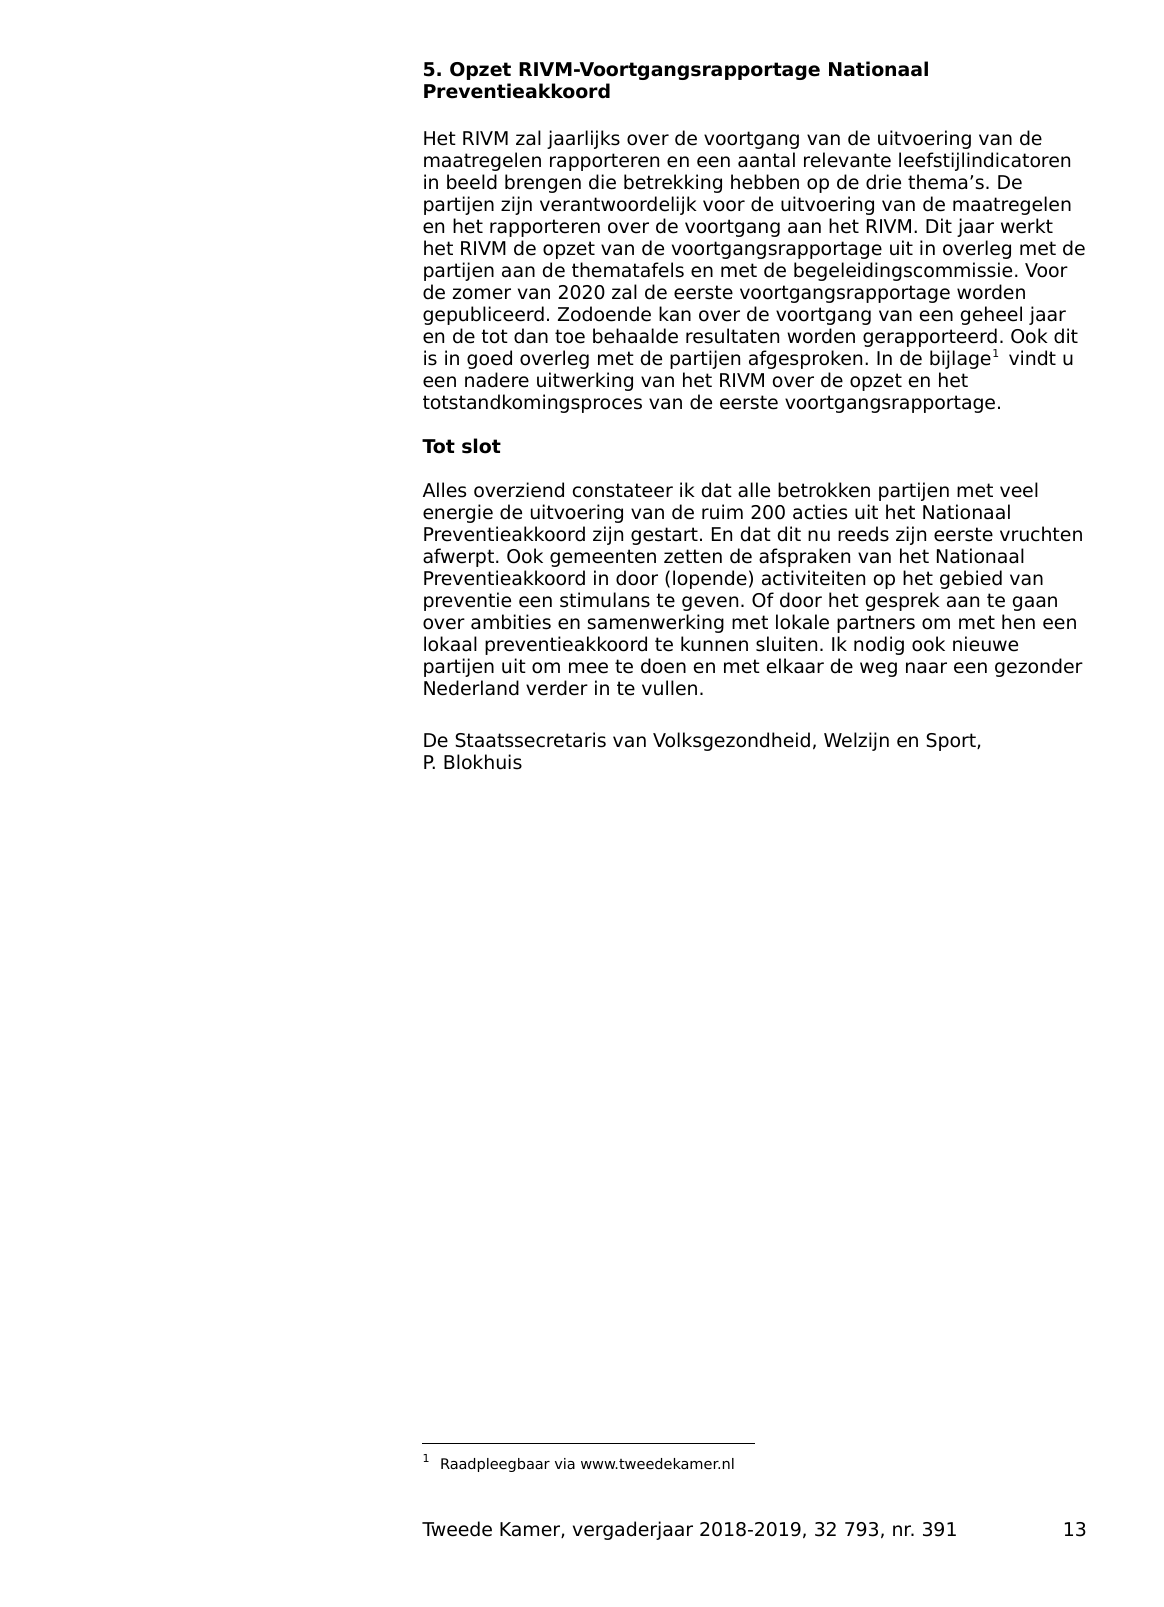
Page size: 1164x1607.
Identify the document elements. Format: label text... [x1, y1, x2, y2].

subtitle Tot slot [422, 436, 1087, 458]
text De Staatssecretaris van Volksgezondheid, Welzijn en Sport, P. Blokhuis [422, 730, 1087, 774]
text Raadpleegbaar via www.tweedekamer.nl [422, 1452, 1087, 1474]
text Alles overziend constateer ik dat alle betrokken partijen met veel energie de uitvoering van de ruim 200 acties uit het Nationaal Preventieakkoord zijn gestart. En dat dit nu reeds zijn eerste vruchten afwerpt. Ook gemeenten zetten de afspraken van het Nationaal Preventieakkoord in door (lopende) activiteiten op het gebied van preventie een stimulans te geven. Of door het gesprek aan te gaan over ambities en samenwerking met lokale partners om met hen een lokaal preventieakkoord te kunnen sluiten. Ik nodig ook nieuwe partijen uit om mee te doen en met elkaar de weg naar een gezonder Nederland verder in te vullen. [422, 480, 1087, 700]
text Het RIVM zal jaarlijks over de voortgang van de uitvoering van de maatregelen rapporteren en een aantal relevante leefstijlindicatoren in beeld brengen die betrekking hebben op de drie thema’s. De partijen zijn verantwoordelijk voor de uitvoering van de maatregelen en het rapporteren over de voortgang aan het RIVM. Dit jaar werkt het RIVM de opzet van de voortgangsrapportage uit in overleg met de partijen aan de thematafels en met de begeleidingscommissie. Voor de zomer van 2020 zal de eerste voortgangsrapportage worden gepubliceerd. Zodoende kan over de voortgang van een geheel jaar en de tot dan toe behaalde resultaten worden gerapporteerd. Ook dit is in goed overleg met de partijen afgesproken. In de bijlage vindt u een nadere uitwerking van het RIVM over de opzet en het totstandkomingsproces van de eerste voortgangsrapportage. [422, 128, 1087, 414]
subtitle 5. Opzet RIVM-Voortgangsrapportage Nationaal Preventieakkoord [422, 59, 1087, 103]
